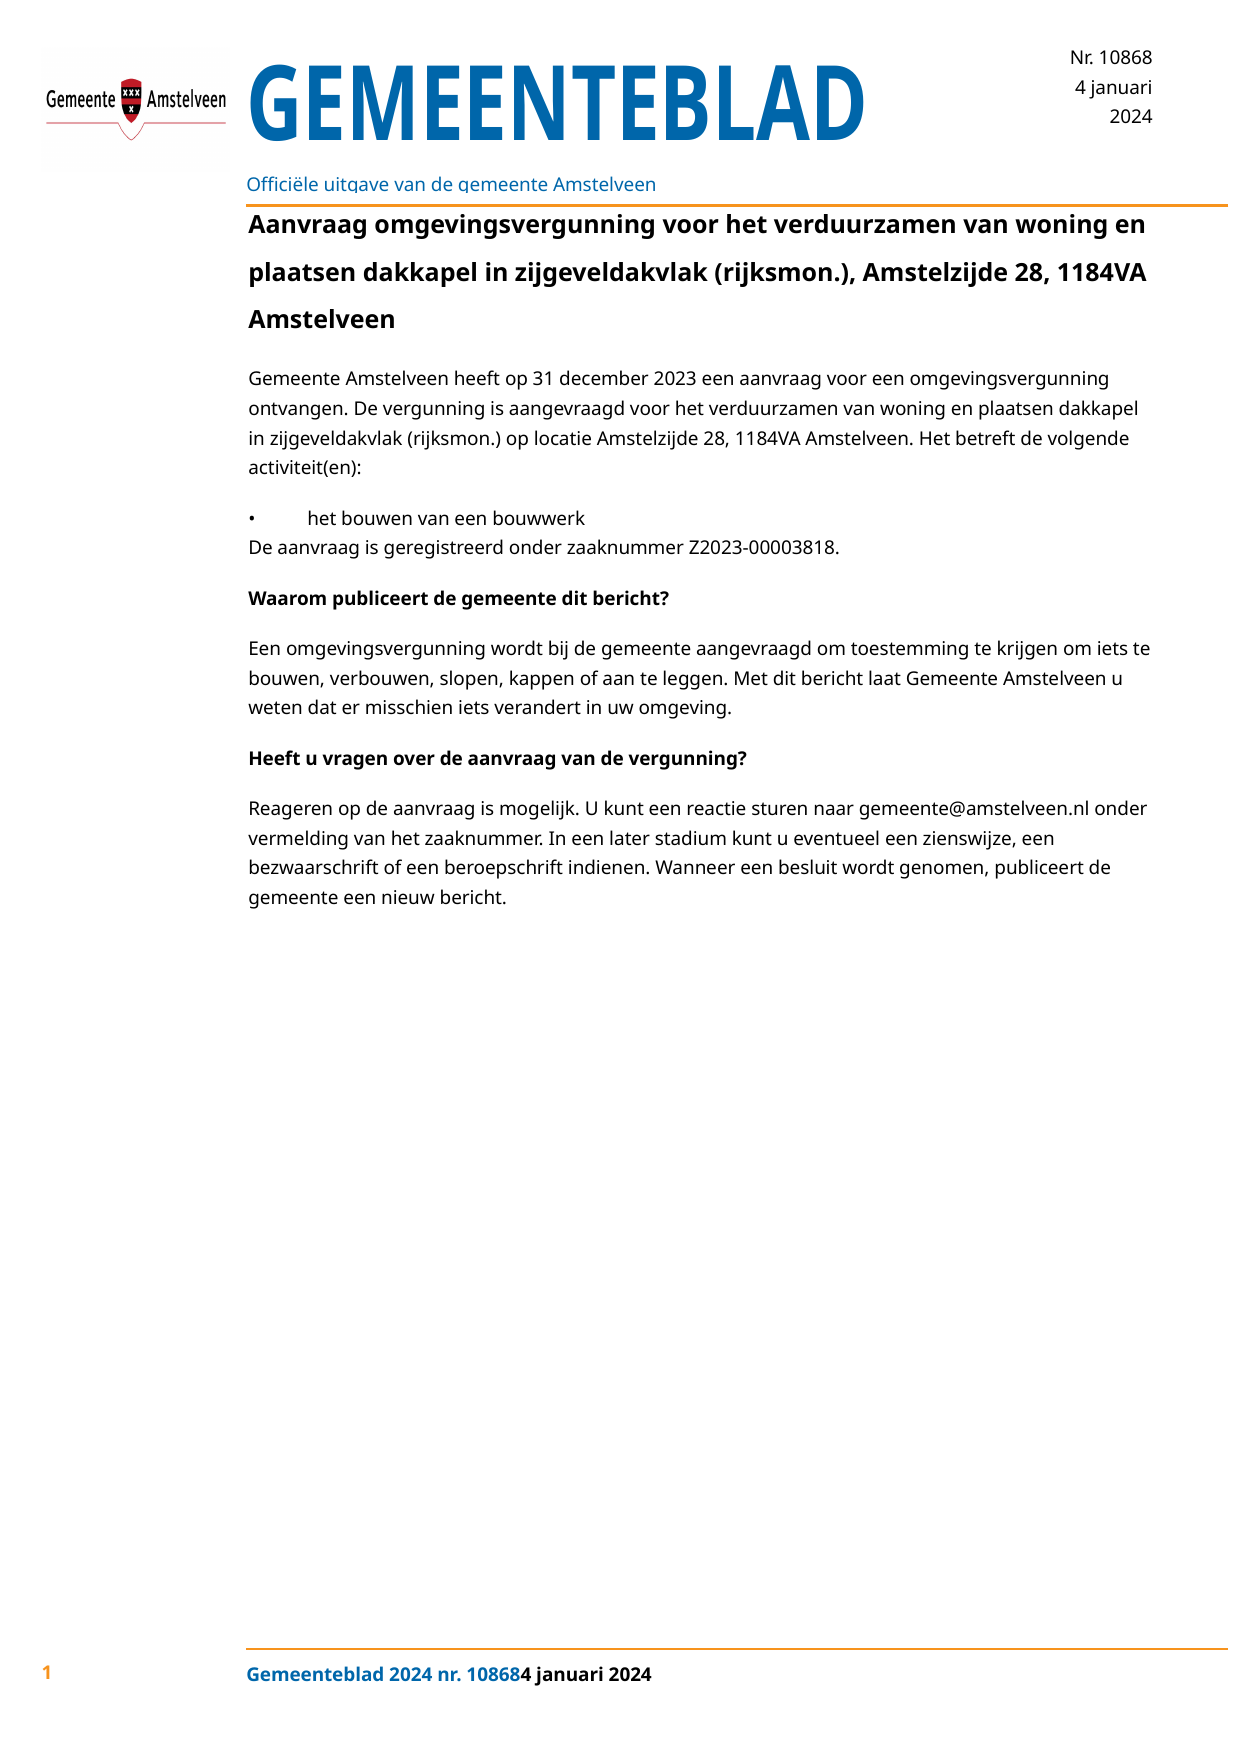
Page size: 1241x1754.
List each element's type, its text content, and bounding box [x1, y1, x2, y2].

text Gemeente Amstelveen heeft op 31 december 2023 een aanvraag voor een omgevingsvergunning ontvangen. De vergunning is aangevraagd voor het verduurzamen van woning en plaatsen dakkapel in zijgeveldakvlak (rijksmon.) op locatie Amstelzijde 28, 1184VA Amstelveen. Het betreft de volgende activiteit(en): [248, 366, 1152, 480]
text Reageren op de aanvraag is mogelijk. U kunt een reactie sturen naar gemeente@amstelveen.nl onder vermelding van het zaaknummer. In een later stadium kunt u eventueel een zienswijze, een bezwaarschrift of een beroepschrift indienen. Wanneer een besluit wordt genomen, publiceert de gemeente een nieuw bericht. [248, 795, 1152, 909]
text De aanvraag is geregistreerd onder zaaknummer Z2023-00003818. [248, 534, 1152, 560]
list het bouwen van een bouwwerk [248, 505, 1152, 530]
text Heeft u vragen over de aanvraag van de vergunning? [248, 745, 1152, 770]
text Waarom publiceert de gemeente dit bericht? [248, 585, 1152, 610]
text Aanvraag omgevingsvergunning voor het verduurzamen van woning en plaatsen dakkapel in zijgeveldakvlak (rijksmon.), Amstelzijde 28, 1184VA Amstelveen [248, 207, 1152, 336]
picture [41, 47, 231, 172]
text Een omgevingsvergunning wordt bij de gemeente aangevraagd om toestemming te krijgen om iets te bouwen, verbouwen, slopen, kappen of aan te leggen. Met dit bericht laat Gemeente Amstelveen u weten dat er misschien iets verandert in uw omgeving. [248, 635, 1152, 720]
